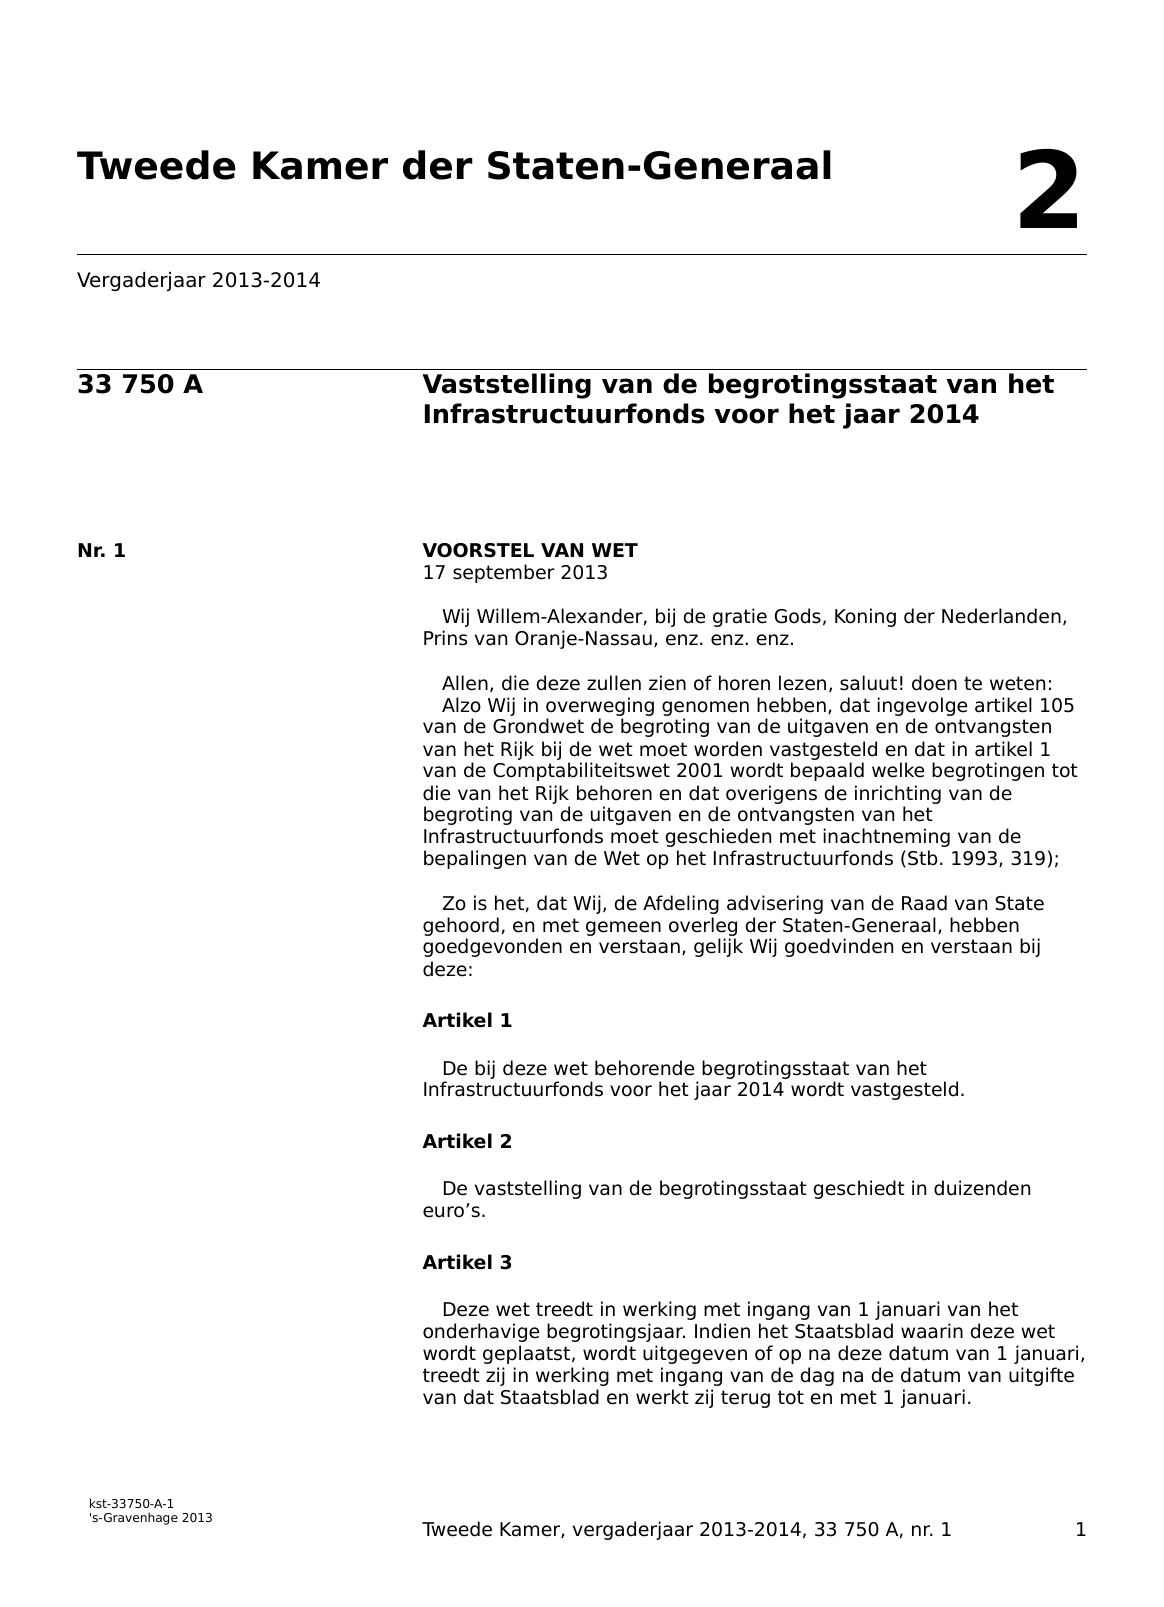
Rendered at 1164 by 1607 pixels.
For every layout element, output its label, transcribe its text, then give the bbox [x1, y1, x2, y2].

text De bij deze wet behorende begrotingsstaat van het Infrastructuurfonds voor het jaar 2014 wordt vastgesteld. [422, 1057, 1087, 1101]
text 17 september 2013 [422, 562, 1087, 584]
table_cell Vergaderjaar 2013-2014 [77, 255, 1087, 369]
text kst-33750-A-1 [88, 1497, 323, 1511]
text Deze wet treedt in werking met ingang van 1 januari van het onderhavige begrotingsjaar. Indien het Staatsblad waarin deze wet wordt geplaatst, wordt uitgegeven of op na deze datum van 1 januari, treedt zij in werking met ingang van de dag na de datum van uitgifte van dat Staatsblad en werkt zij terug tot en met 1 januari. [422, 1299, 1087, 1409]
text Allen, die deze zullen zien of horen lezen, saluut! doen te weten: [422, 672, 1087, 694]
subtitle Nr. 1 VOORSTEL VAN WET [77, 540, 1087, 562]
table_header 2 [886, 130, 1087, 254]
subtitle 33 750 A Vaststelling van de begrotingsstaat van het Infrastructuurfonds voor het jaar 2014 [77, 370, 1087, 429]
text De vaststelling van de begrotingsstaat geschiedt in duizenden euro’s. [422, 1178, 1087, 1222]
subtitle Artikel 2 [422, 1131, 1087, 1153]
text Wij Willem-Alexander, bij de gratie Gods, Koning der Nederlanden, Prins van Oranje-Nassau, enz. enz. enz. [422, 606, 1087, 650]
text 's-Gravenhage 2013 [88, 1511, 323, 1525]
subtitle Artikel 1 [422, 1010, 1087, 1032]
text Alzo Wij in overweging genomen hebben, dat ingevolge artikel 105 van de Grondwet de begroting van de uitgaven en de ontvangsten van het Rijk bij de wet moet worden vastgesteld en dat in artikel 1 van de Comptabiliteitswet 2001 wordt bepaald welke begrotingen tot die van het Rijk behoren en dat overigens de inrichting van de begroting van de uitgaven en de ontvangsten van het Infrastructuurfonds moet geschieden met inachtneming van de bepalingen van de Wet op het Infrastructuurfonds (Stb. 1993, 319); [422, 694, 1087, 870]
subtitle Artikel 3 [422, 1252, 1087, 1274]
text Zo is het, dat Wij, de Afdeling advisering van de Raad van State gehoord, en met gemeen overleg der Staten-Generaal, hebben goedgevonden en verstaan, gelijk Wij goedvinden en verstaan bij deze: [422, 892, 1087, 980]
table_header Tweede Kamer der Staten-Generaal [77, 130, 886, 254]
